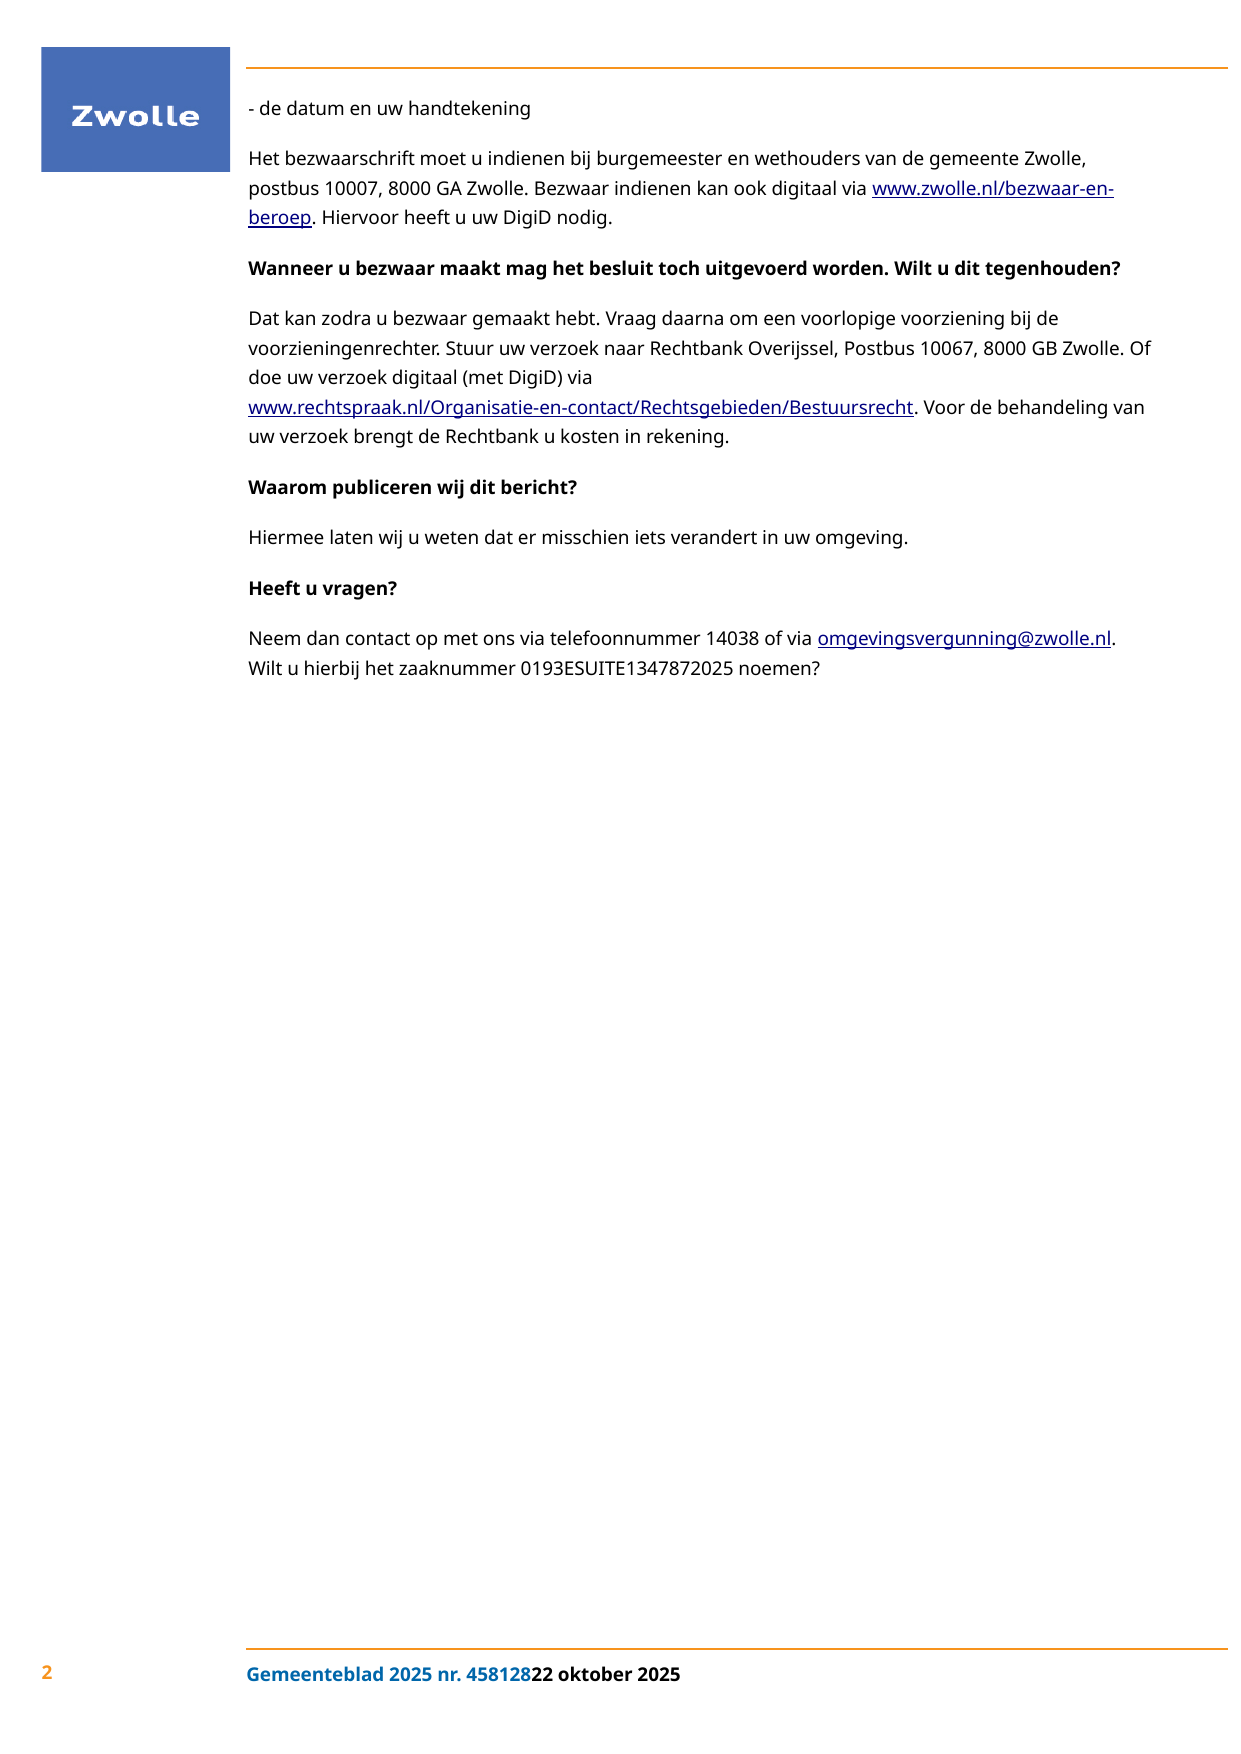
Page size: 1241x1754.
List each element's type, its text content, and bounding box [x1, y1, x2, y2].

text - de datum en uw handtekening [248, 95, 1152, 121]
text Het bezwaarschrift moet u indienen bij burgemeester en wethouders van de gemeente Zwolle, postbus 10007, 8000 GA Zwolle. Bezwaar indienen kan ook digitaal via www.zwolle.nl/bezwaar-en-beroep. Hiervoor heeft u uw DigiD nodig. [248, 145, 1152, 230]
text Neem dan contact op met ons via telefoonnummer 14038 of via omgevingsvergunning@zwolle.nl. Wilt u hierbij het zaaknummer 0193ESUITE1347872025 noemen? [248, 625, 1152, 681]
text Hiermee laten wij u weten dat er misschien iets verandert in uw omgeving. [248, 524, 1152, 550]
text Dat kan zodra u bezwaar gemaakt hebt. Vraag daarna om een voorlopige voorziening bij de voorzieningenrechter. Stuur uw verzoek naar Rechtbank Overijssel, Postbus 10067, 8000 GB Zwolle. Of doe uw verzoek digitaal (met DigiD) via www.rechtspraak.nl/Organisatie-en-contact/Rechtsgebieden/Bestuursrecht. Voor de behandeling van uw verzoek brengt de Rechtbank u kosten in rekening. [248, 305, 1152, 449]
text Wanneer u bezwaar maakt mag het besluit toch uitgevoerd worden. Wilt u dit tegenhouden? [248, 255, 1152, 281]
text Waarom publiceren wij dit bericht? [248, 474, 1152, 500]
text Heeft u vragen? [248, 575, 1152, 601]
picture [41, 47, 231, 172]
